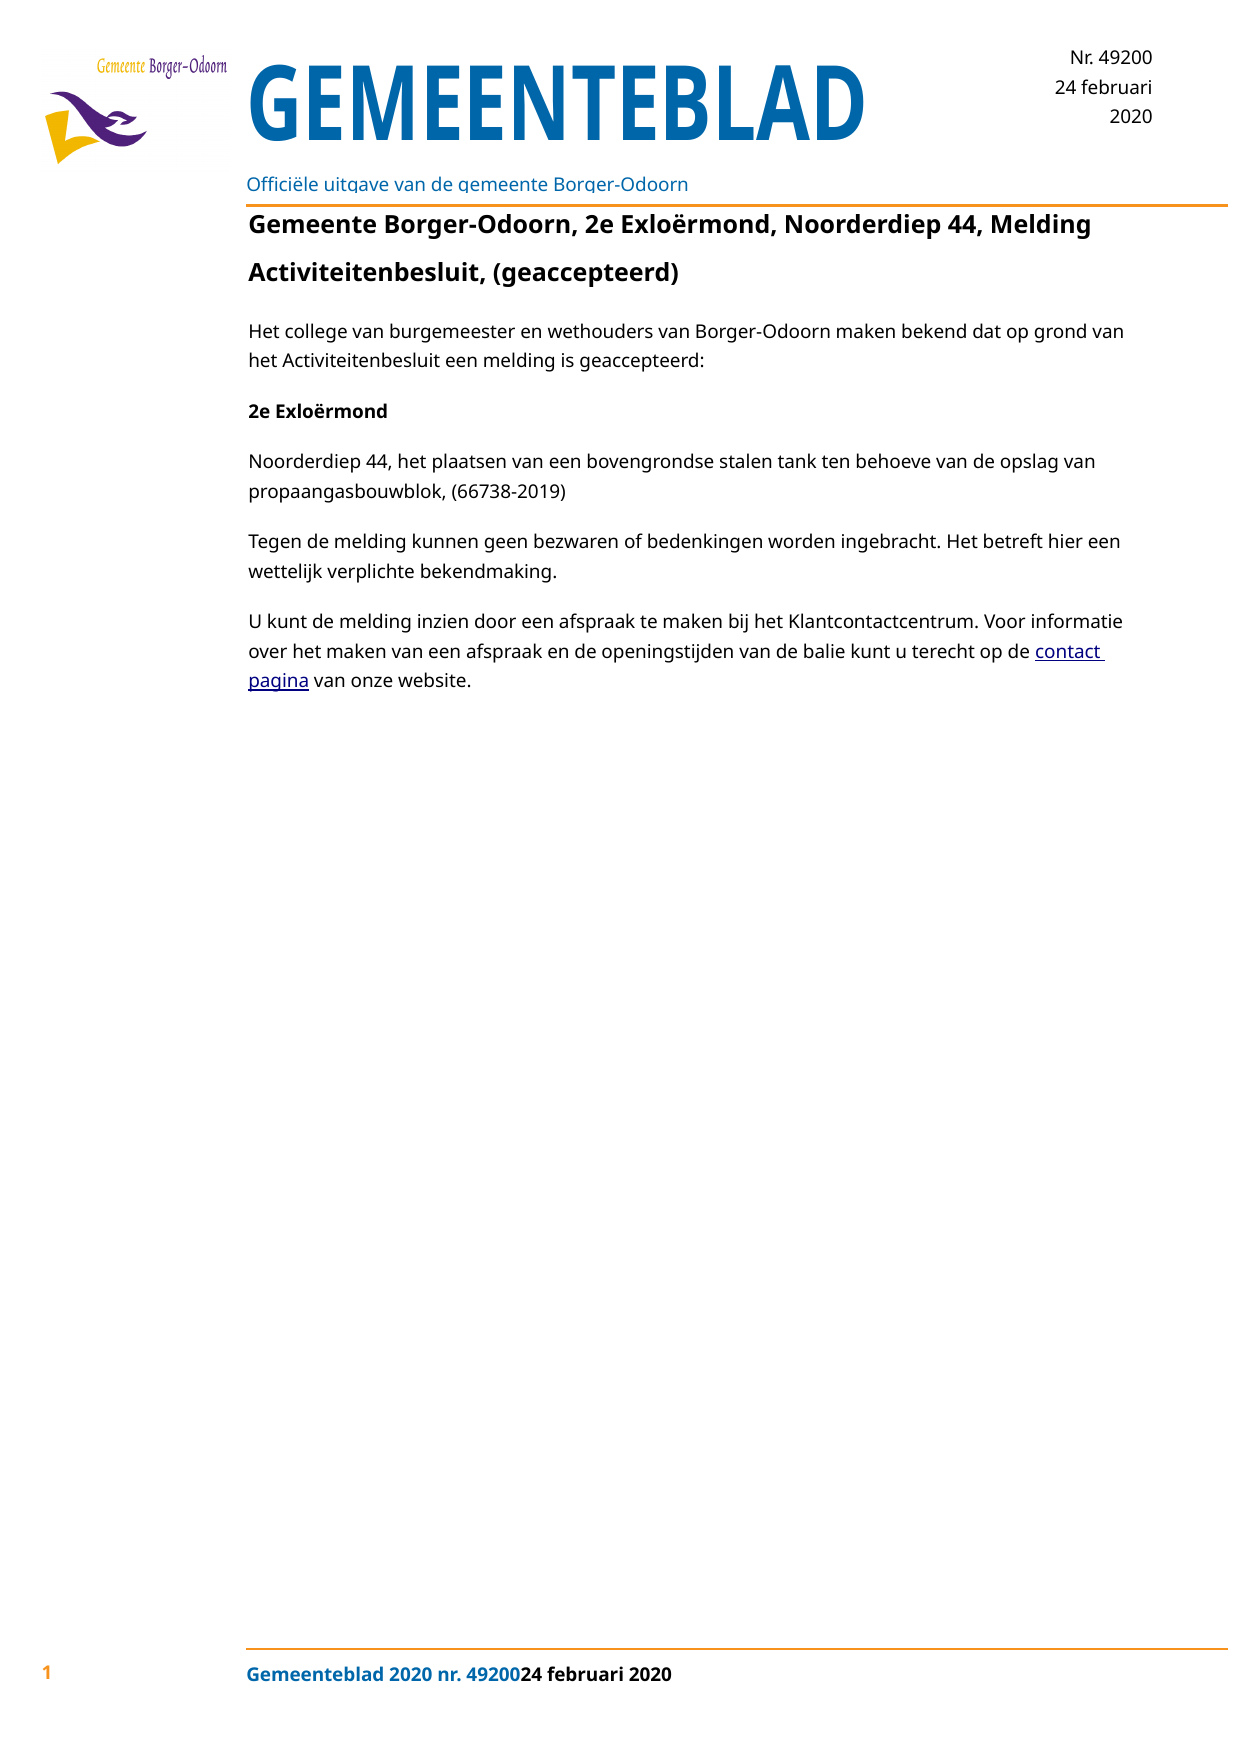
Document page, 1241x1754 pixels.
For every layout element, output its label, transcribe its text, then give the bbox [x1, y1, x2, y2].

text U kunt de melding inzien door een afspraak te maken bij het Klantcontactcentrum. Voor informatie over het maken van een afspraak en de openingstijden van de balie kunt u terecht op de contact pagina van onze website. [248, 608, 1152, 693]
text Gemeente Borger-Odoorn, 2e Exloërmond, Noorderdiep 44, Melding Activiteitenbesluit, (geaccepteerd) [248, 207, 1152, 288]
text 2e Exloërmond [248, 398, 1152, 424]
text Het college van burgemeester en wethouders van Borger-Odoorn maken bekend dat op grond van het Activiteitenbesluit een melding is geaccepteerd: [248, 318, 1152, 373]
text Tegen de melding kunnen geen bezwaren of bedenkingen worden ingebracht. Het betreft hier een wettelijk verplichte bekendmaking. [248, 528, 1152, 584]
picture [41, 47, 231, 172]
text Noorderdiep 44, het plaatsen van een bovengrondse stalen tank ten behoeve van de opslag van propaangasbouwblok, (66738-2019) [248, 448, 1152, 504]
